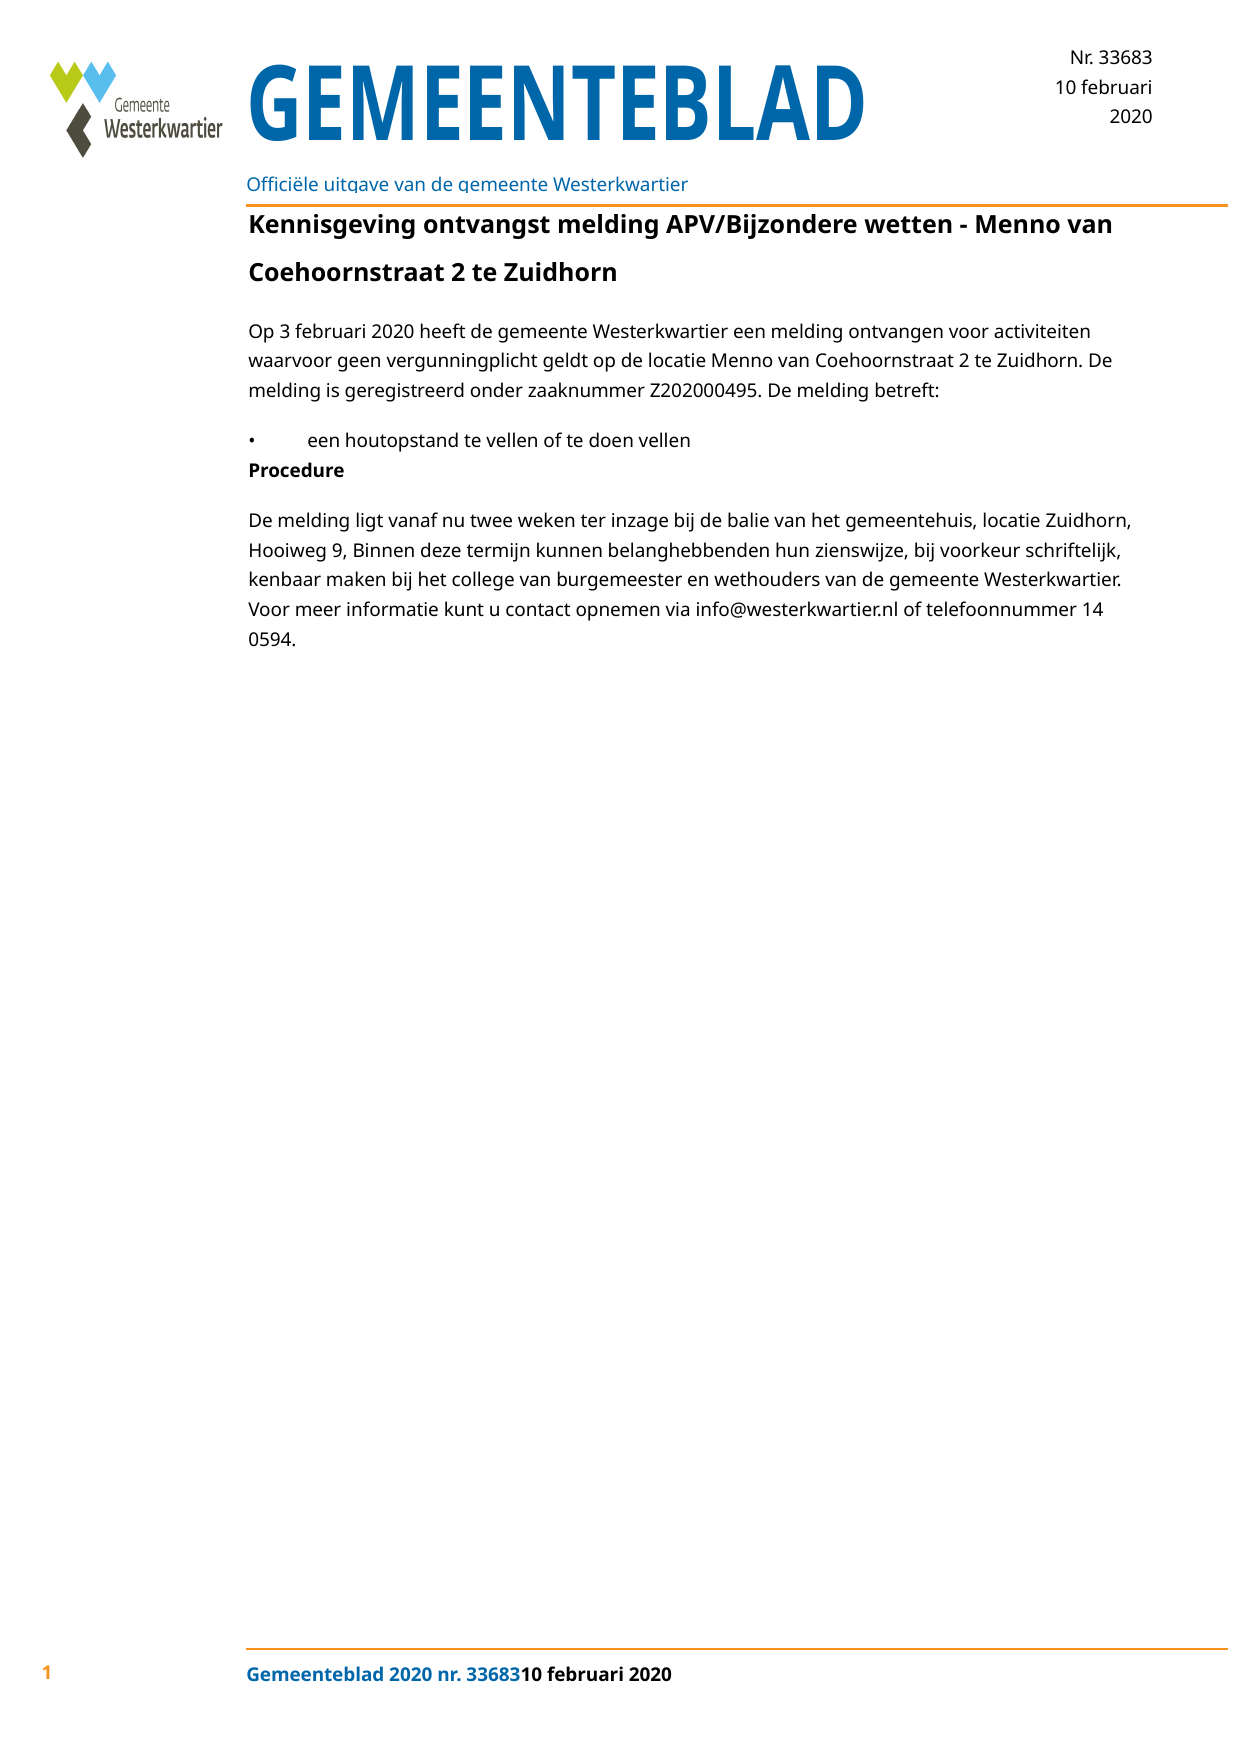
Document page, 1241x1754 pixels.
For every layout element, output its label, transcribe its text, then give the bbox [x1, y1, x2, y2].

list een houtopstand te vellen of te doen vellen [248, 427, 1152, 453]
text Kennisgeving ontvangst melding APV/Bijzondere wetten - Menno van Coehoornstraat 2 te Zuidhorn [248, 207, 1152, 288]
picture [41, 47, 231, 172]
text De melding ligt vanaf nu twee weken ter inzage bij de balie van het gemeentehuis, locatie Zuidhorn, Hooiweg 9, Binnen deze termijn kunnen belanghebbenden hun zienswijze, bij voorkeur schriftelijk, kenbaar maken bij het college van burgemeester en wethouders van de gemeente Westerkwartier. Voor meer informatie kunt u contact opnemen via info@westerkwartier.nl of telefoonnummer 14 0594. [248, 507, 1152, 652]
text Op 3 februari 2020 heeft de gemeente Westerkwartier een melding ontvangen voor activiteiten waarvoor geen vergunningplicht geldt op de locatie Menno van Coehoornstraat 2 te Zuidhorn. De melding is geregistreerd onder zaaknummer Z202000495. De melding betreft: [248, 318, 1152, 403]
text Procedure [248, 457, 1152, 483]
